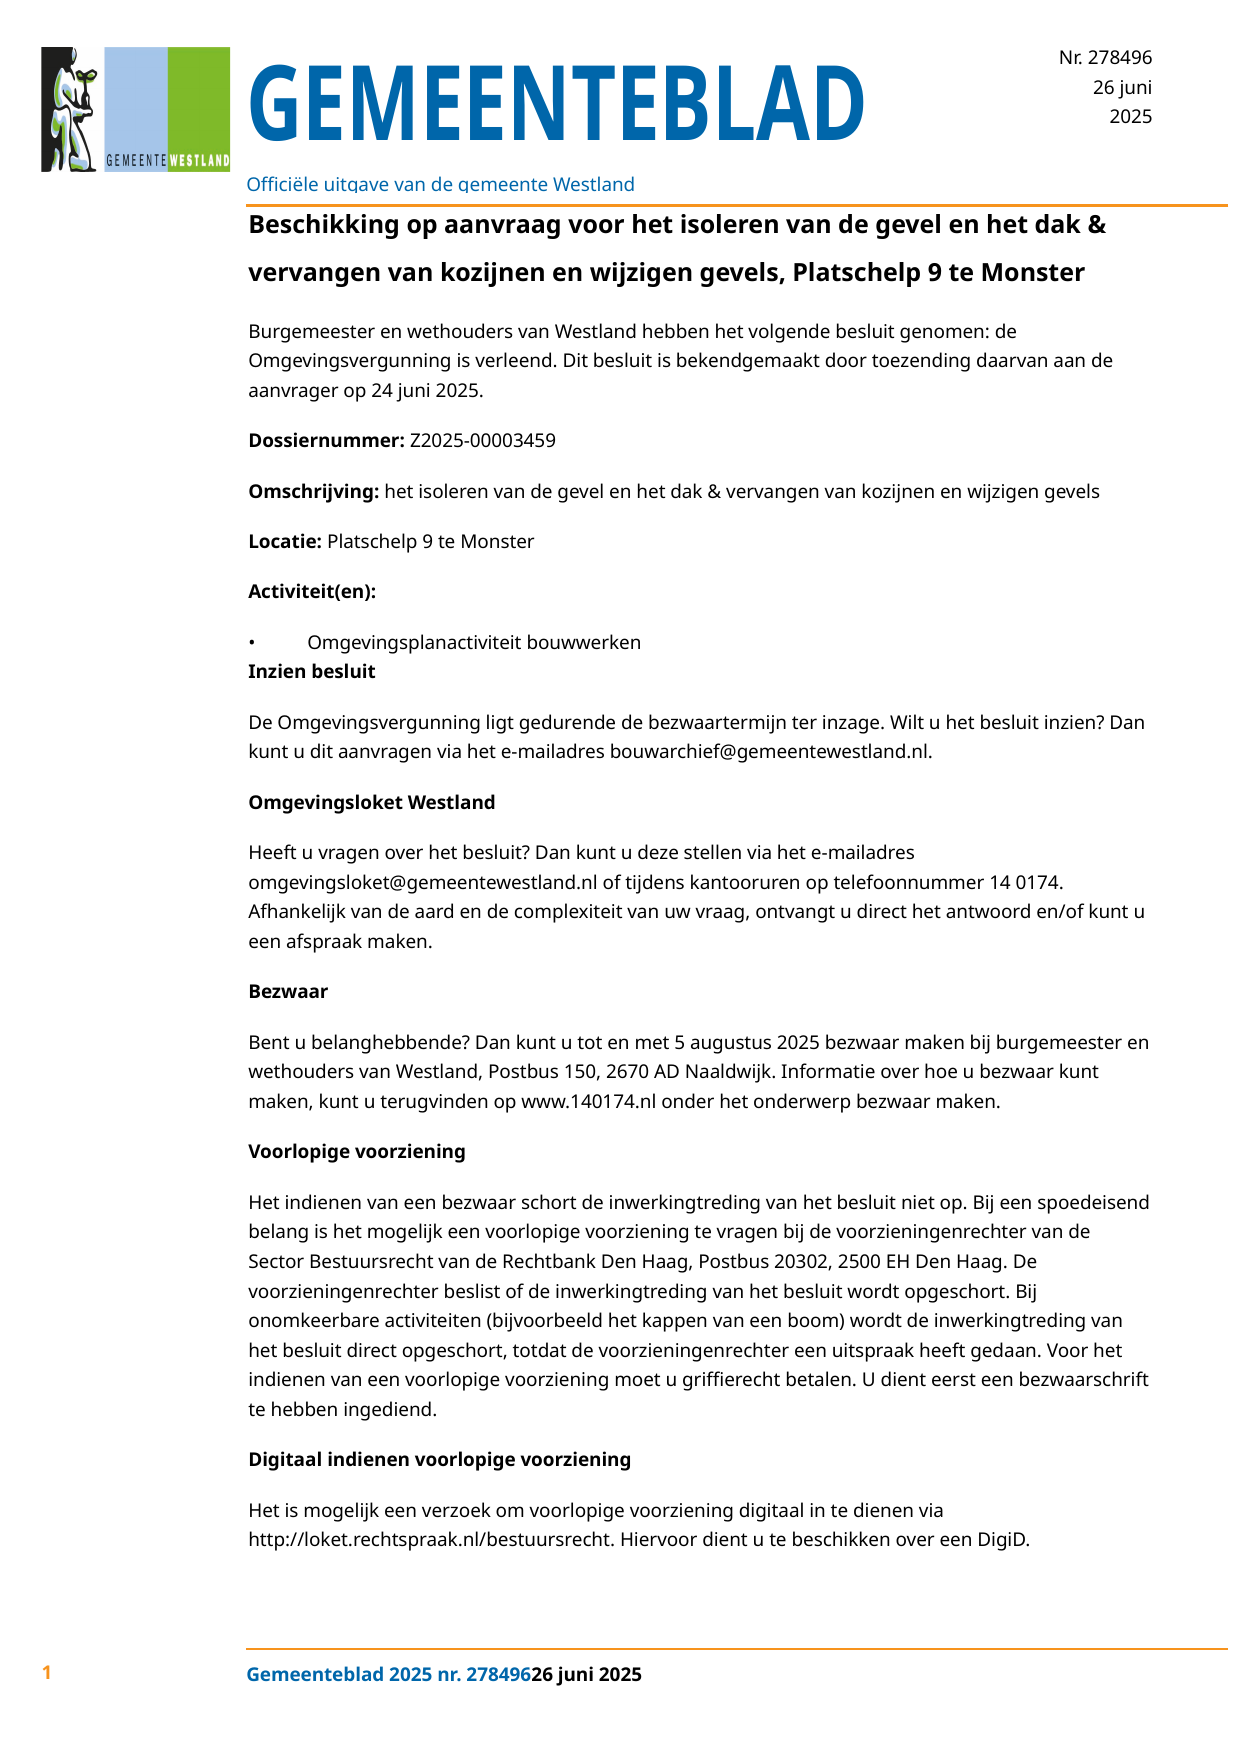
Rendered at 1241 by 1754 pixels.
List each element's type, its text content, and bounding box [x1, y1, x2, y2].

text Het indienen van een bezwaar schort de inwerkingtreding van het besluit niet op. Bij een spoedeisend belang is het mogelijk een voorlopige voorziening te vragen bij de voorzieningenrechter van de Sector Bestuursrecht van de Rechtbank Den Haag, Postbus 20302, 2500 EH Den Haag. De voorzieningenrechter beslist of de inwerkingtreding van het besluit wordt opgeschort. Bij onomkeerbare activiteiten (bijvoorbeeld het kappen van een boom) wordt de inwerkingtreding van het besluit direct opgeschort, totdat de voorzieningenrechter een uitspraak heeft gedaan. Voor het indienen van een voorlopige voorziening moet u griffierecht betalen. U dient eerst een bezwaarschrift te hebben ingediend. [248, 1189, 1152, 1422]
text Beschikking op aanvraag voor het isoleren van de gevel en het dak & vervangen van kozijnen en wijzigen gevels, Platschelp 9 te Monster [248, 207, 1152, 288]
text De Omgevingsvergunning ligt gedurende de bezwaartermijn ter inzage. Wilt u het besluit inzien? Dan kunt u dit aanvragen via het e-mailadres bouwarchief@gemeentewestland.nl. [248, 709, 1152, 764]
text Dossiernummer: Z2025-00003459 [248, 427, 1152, 453]
text Heeft u vragen over het besluit? Dan kunt u deze stellen via het e-mailadres omgevingsloket@gemeentewestland.nl of tijdens kantooruren op telefoonnummer 14 0174. Afhankelijk van de aard en de complexiteit van uw vraag, ontvangt u direct het antwoord en/of kunt u een afspraak maken. [248, 839, 1152, 954]
text Omgevingsloket Westland [248, 789, 1152, 815]
text Bent u belanghebbende? Dan kunt u tot en met 5 augustus 2025 bezwaar maken bij burgemeester en wethouders van Westland, Postbus 150, 2670 AD Naaldwijk. Informatie over hoe u bezwaar kunt maken, kunt u terugvinden op www.140174.nl onder het onderwerp bezwaar maken. [248, 1029, 1152, 1114]
picture [41, 47, 231, 172]
text Bezwaar [248, 979, 1152, 1004]
text Inzien besluit [248, 659, 1152, 684]
text Burgemeester en wethouders van Westland hebben het volgende besluit genomen: de Omgevingsvergunning is verleend. Dit besluit is bekendgemaakt door toezending daarvan aan de aanvrager op 24 juni 2025. [248, 318, 1152, 403]
text Activiteit(en): [248, 579, 1152, 604]
list Omgevingsplanactiviteit bouwwerken [248, 629, 1152, 655]
text Omschrijving: het isoleren van de gevel en het dak & vervangen van kozijnen en wijzigen gevels [248, 478, 1152, 504]
text Voorlopige voorziening [248, 1139, 1152, 1164]
text Locatie: Platschelp 9 te Monster [248, 528, 1152, 554]
text Digitaal indienen voorlopige voorziening [248, 1447, 1152, 1472]
text Het is mogelijk een verzoek om voorlopige voorziening digitaal in te dienen via http://loket.rechtspraak.nl/bestuursrecht. Hiervoor dient u te beschikken over een DigiD. [248, 1497, 1152, 1552]
